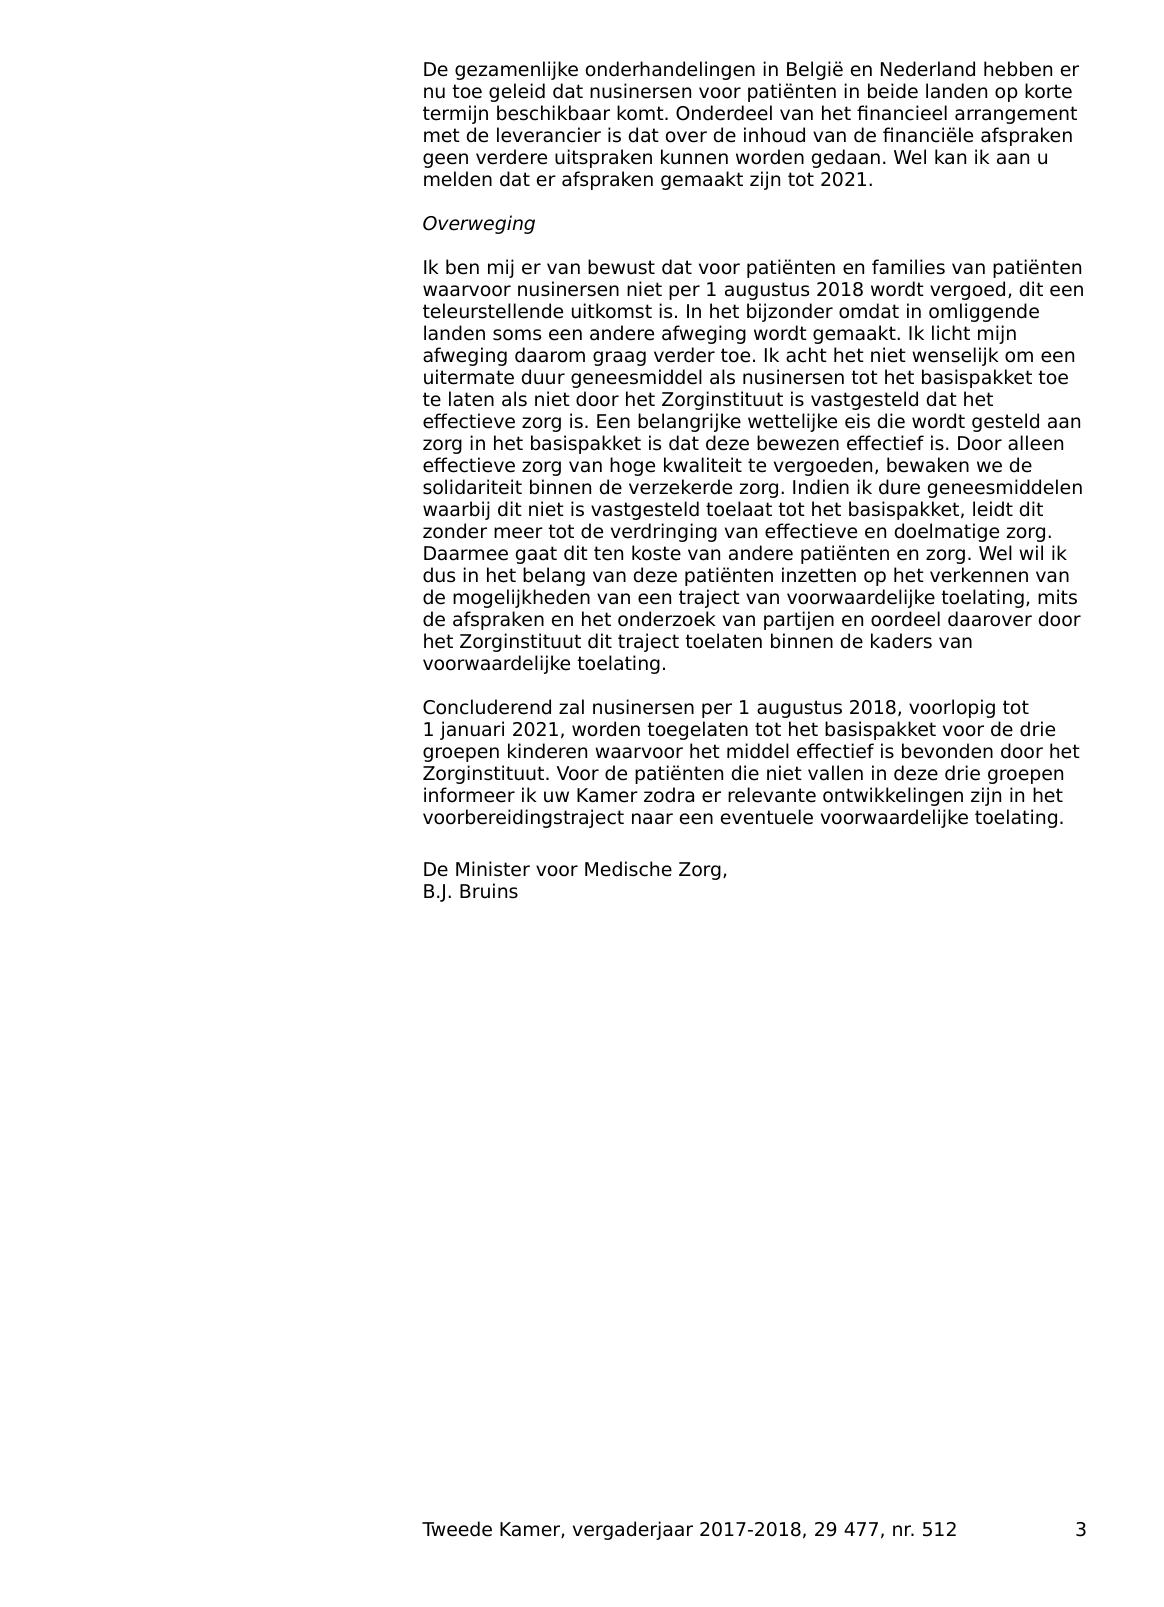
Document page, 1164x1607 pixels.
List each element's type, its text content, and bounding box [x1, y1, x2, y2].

text Concluderend zal nusinersen per 1 augustus 2018, voorlopig tot 1 januari 2021, worden toegelaten tot het basispakket voor de drie groepen kinderen waarvoor het middel effectief is bevonden door het Zorginstituut. Voor de patiënten die niet vallen in deze drie groepen informeer ik uw Kamer zodra er relevante ontwikkelingen zijn in het voorbereidingstraject naar een eventuele voorwaardelijke toelating. [422, 697, 1087, 829]
subtitle Overweging [422, 213, 1087, 235]
text De Minister voor Medische Zorg, B.J. Bruins [422, 859, 1087, 903]
text Ik ben mij er van bewust dat voor patiënten en families van patiënten waarvoor nusinersen niet per 1 augustus 2018 wordt vergoed, dit een teleurstellende uitkomst is. In het bijzonder omdat in omliggende landen soms een andere afweging wordt gemaakt. Ik licht mijn afweging daarom graag verder toe. Ik acht het niet wenselijk om een uitermate duur geneesmiddel als nusinersen tot het basispakket toe te laten als niet door het Zorginstituut is vastgesteld dat het effectieve zorg is. Een belangrijke wettelijke eis die wordt gesteld aan zorg in het basispakket is dat deze bewezen effectief is. Door alleen effectieve zorg van hoge kwaliteit te vergoeden, bewaken we de solidariteit binnen de verzekerde zorg. Indien ik dure geneesmiddelen waarbij dit niet is vastgesteld toelaat tot het basispakket, leidt dit zonder meer tot de verdringing van effectieve en doelmatige zorg. Daarmee gaat dit ten koste van andere patiënten en zorg. Wel wil ik dus in het belang van deze patiënten inzetten op het verkennen van de mogelijkheden van een traject van voorwaardelijke toelating, mits de afspraken en het onderzoek van partijen en oordeel daarover door het Zorginstituut dit traject toelaten binnen de kaders van voorwaardelijke toelating. [422, 257, 1087, 675]
text De gezamenlijke onderhandelingen in België en Nederland hebben er nu toe geleid dat nusinersen voor patiënten in beide landen op korte termijn beschikbaar komt. Onderdeel van het financieel arrangement met de leverancier is dat over de inhoud van de financiële afspraken geen verdere uitspraken kunnen worden gedaan. Wel kan ik aan u melden dat er afspraken gemaakt zijn tot 2021. [422, 59, 1087, 191]
